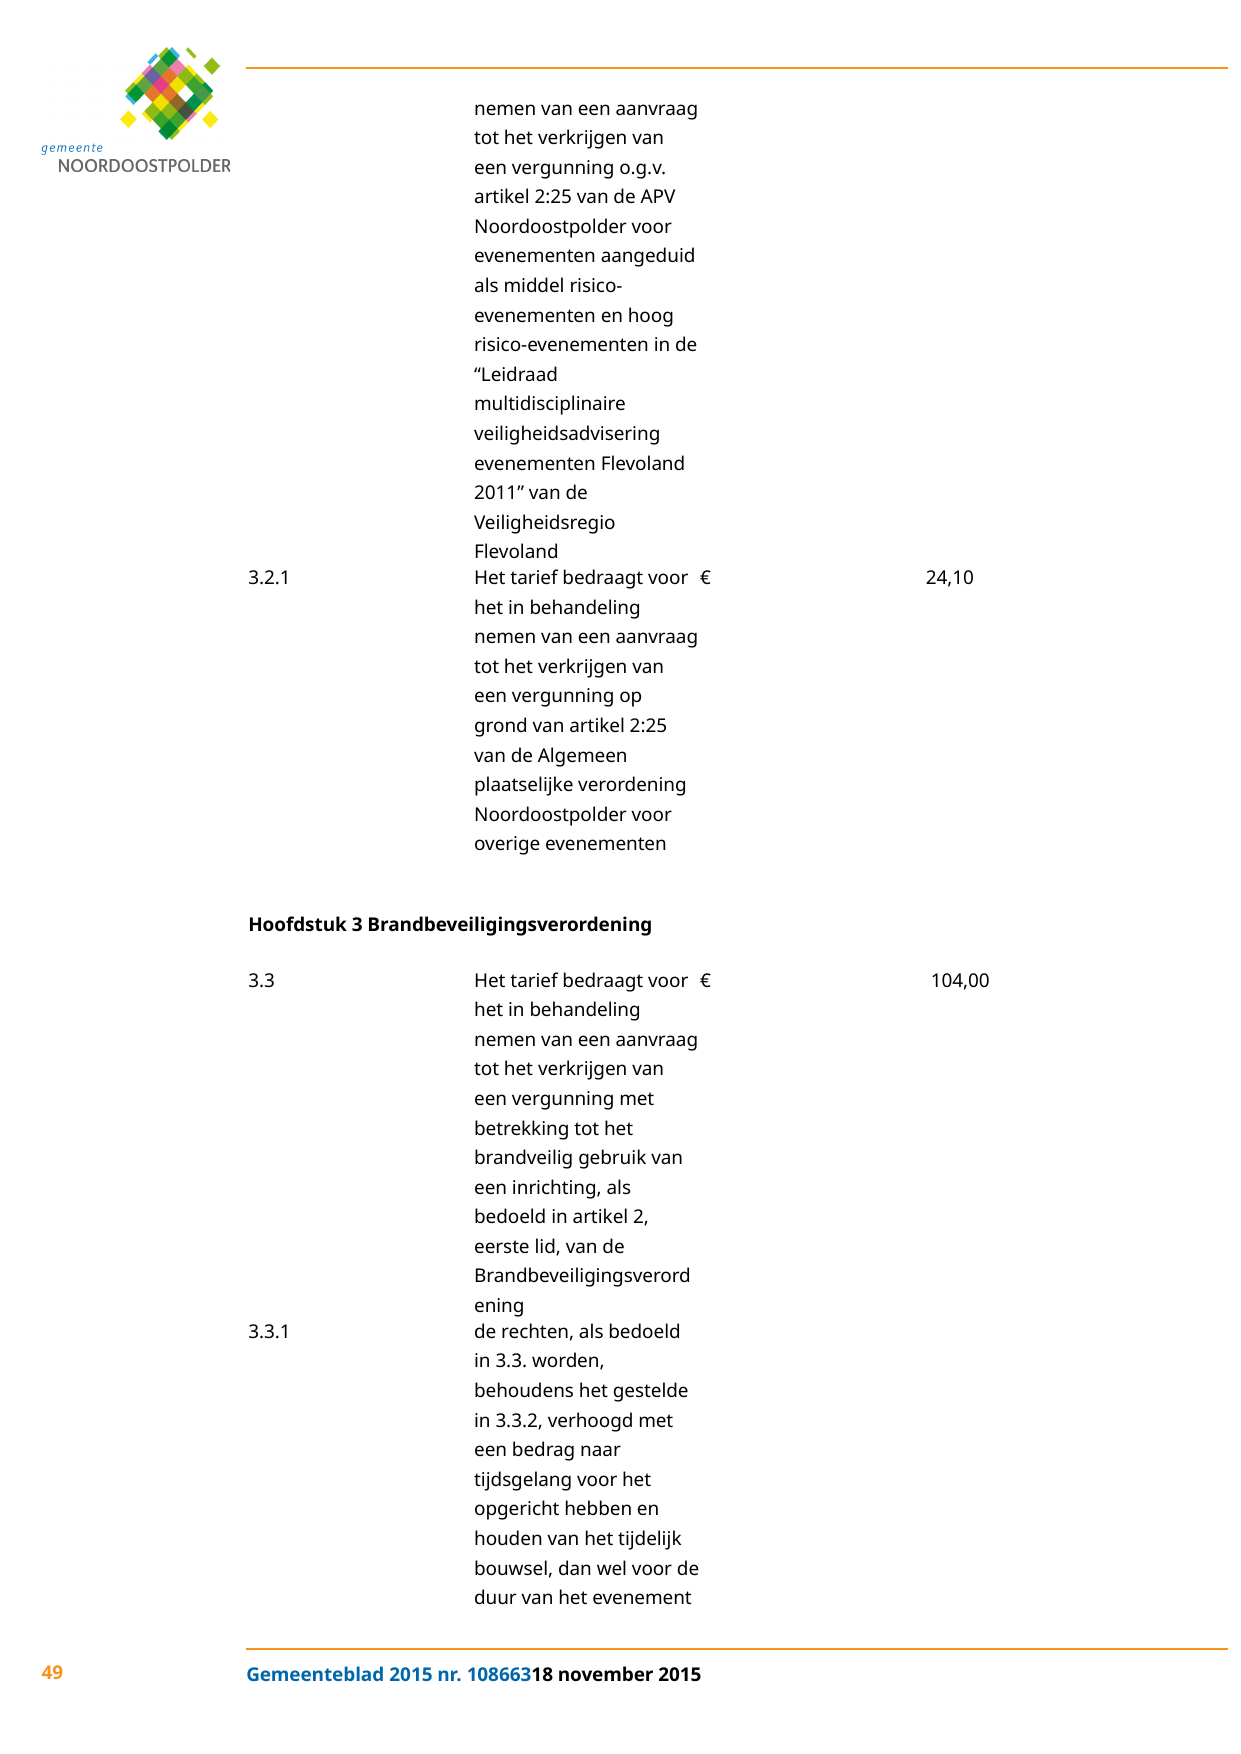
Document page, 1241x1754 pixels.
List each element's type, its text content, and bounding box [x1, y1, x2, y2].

table_header 3.3 [248, 967, 474, 1318]
table_header € [700, 967, 926, 1318]
table_header [248, 95, 474, 564]
text Hoofdstuk 3 Brandbeveiligingsverordening [248, 912, 1152, 937]
table_header 104,00 [926, 967, 1152, 1318]
table_cell Het tarief bedraagt voor het in behandeling nemen van een aanvraag tot het verkrijgen van een vergunning op grond van artikel 2:25 van de Algemeen plaatselijke verordening Noordoostpolder voor overige evenementen [474, 564, 700, 856]
table_header Het tarief bedraagt voor het in behandeling nemen van een aanvraag tot het verkrijgen van een vergunning met betrekking tot het brandveilig gebruik van een inrichting, als bedoeld in artikel 2, eerste lid, van de Brandbeveiligingsverordening [474, 967, 700, 1318]
table_cell de rechten, als bedoeld in 3.3. worden, behoudens het gestelde in 3.3.2, verhoogd met een bedrag naar tijdsgelang voor het opgericht hebben en houden van het tijdelijk bouwsel, dan wel voor de duur van het evenement [474, 1318, 700, 1610]
table_cell 3.3.1 [248, 1318, 474, 1610]
table_cell [926, 1318, 1152, 1610]
table_cell [700, 1318, 926, 1610]
table_header [700, 95, 926, 564]
table_cell 3.2.1 [248, 564, 474, 856]
picture [41, 47, 231, 172]
table_cell € [700, 564, 926, 856]
table_header [926, 95, 1152, 564]
table_header nemen van een aanvraag tot het verkrijgen van een vergunning o.g.v. artikel 2:25 van de APV Noordoostpolder voor evenementen aangeduid als middel risico-evenementen en hoog risico-evenementen in de “Leidraad multidisciplinaire veiligheidsadvisering evenementen Flevoland 2011” van de Veiligheidsregio Flevoland [474, 95, 700, 564]
table_cell 24,10 [926, 564, 1152, 856]
